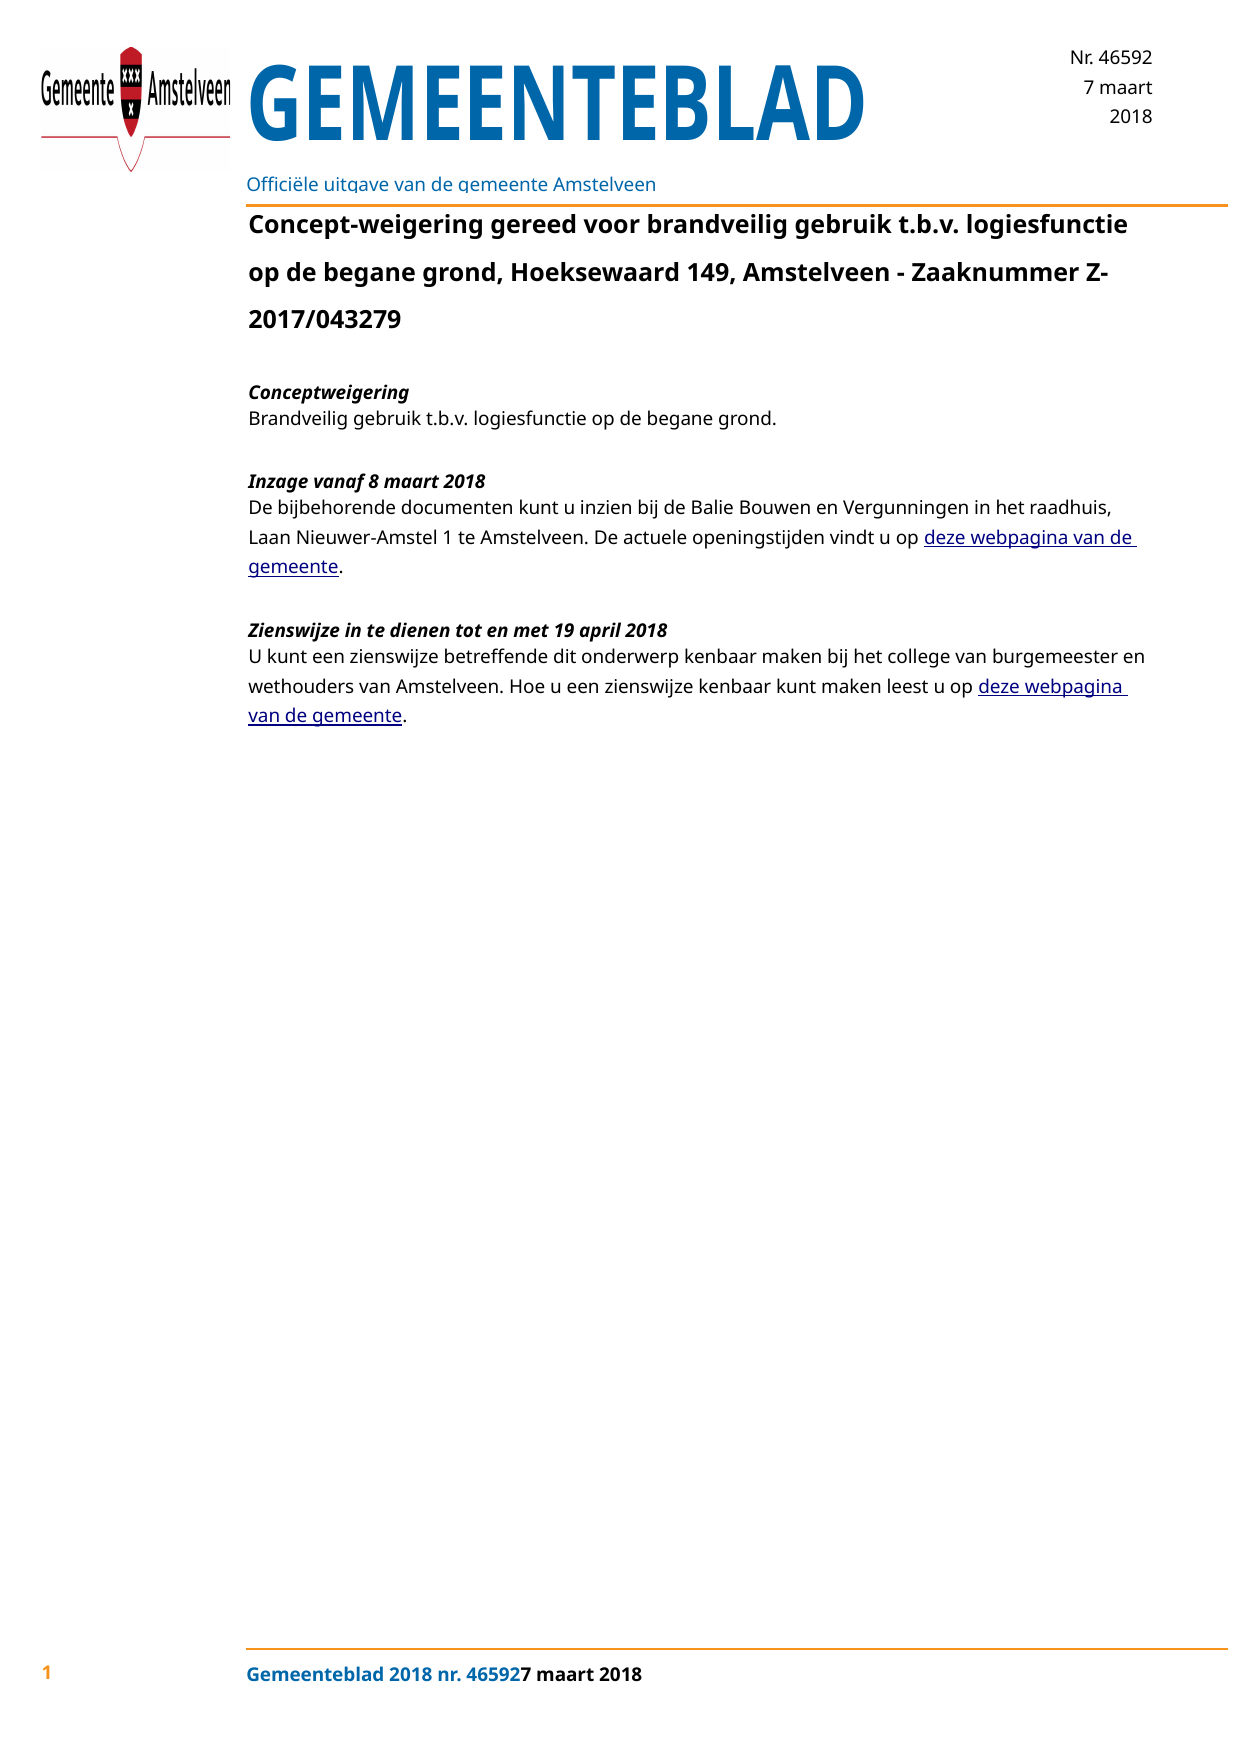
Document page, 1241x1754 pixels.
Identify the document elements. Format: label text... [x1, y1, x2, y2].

text U kunt een zienswijze betreffende dit onderwerp kenbaar maken bij het college van burgemeester en wethouders van Amstelveen. Hoe u een zienswijze kenbaar kunt maken leest u op deze webpagina van de gemeente. [248, 643, 1152, 728]
text Concept-weigering gereed voor brandveilig gebruik t.b.v. logiesfunctie op de begane grond, Hoeksewaard 149, Amstelveen - Zaaknummer Z-2017/043279 [248, 207, 1152, 336]
text Inzage vanaf 8 maart 2018 [248, 469, 1152, 494]
text De bijbehorende documenten kunt u inzien bij de Balie Bouwen en Vergunningen in het raadhuis, Laan Nieuwer-Amstel 1 te Amstelveen. De actuele openingstijden vindt u op deze webpagina van de gemeente. [248, 494, 1152, 579]
text Conceptweigering [248, 379, 1152, 405]
text Zienswijze in te dienen tot en met 19 april 2018 [248, 618, 1152, 643]
picture [41, 47, 231, 172]
text Brandveilig gebruik t.b.v. logiesfunctie op de begane grond. [248, 405, 1152, 431]
